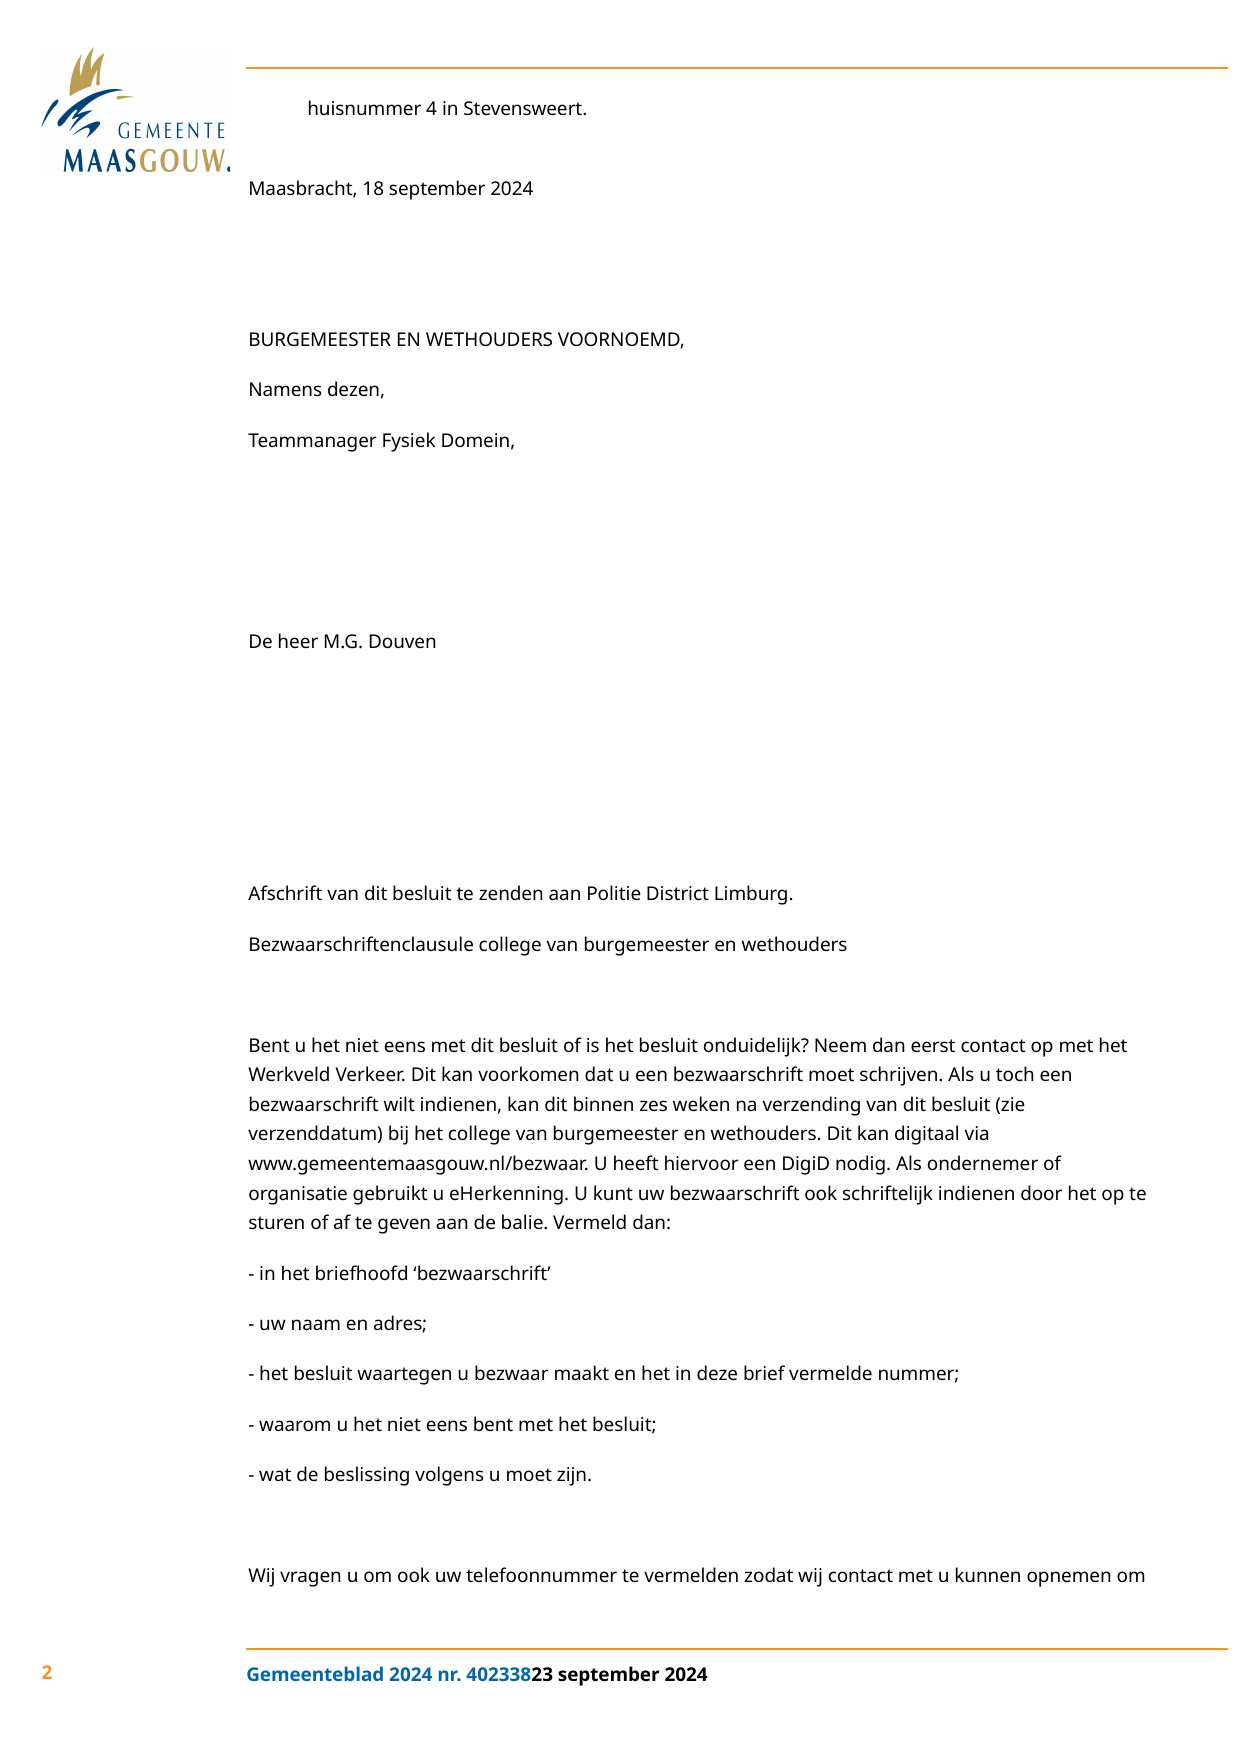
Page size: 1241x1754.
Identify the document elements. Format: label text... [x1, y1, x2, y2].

text BURGEMEESTER EN WETHOUDERS VOORNOEMD, [248, 326, 1152, 352]
text - het besluit waartegen u bezwaar maakt en het in deze brief vermelde nummer; [248, 1361, 1152, 1386]
text - uw naam en adres; [248, 1310, 1152, 1336]
text Bezwaarschriftenclausule college van burgemeester en wethouders [248, 931, 1152, 957]
text - wat de beslissing volgens u moet zijn. [248, 1461, 1152, 1487]
picture [41, 47, 231, 172]
text De heer M.G. Douven [248, 628, 1152, 654]
text Namens dezen, [248, 376, 1152, 402]
list huisnummer 4 in Stevensweert. [248, 95, 1152, 121]
text - waarom u het niet eens bent met het besluit; [248, 1411, 1152, 1437]
text Maasbracht, 18 september 2024 [248, 175, 1152, 201]
text Teammanager Fysiek Domein, [248, 427, 1152, 453]
text Wij vragen u om ook uw telefoonnummer te vermelden zodat wij contact met u kunnen opnemen om [248, 1562, 1152, 1588]
text Afschrift van dit besluit te zenden aan Politie District Limburg. [248, 881, 1152, 906]
text - in het briefhoofd ‘bezwaarschrift’ [248, 1260, 1152, 1286]
text Bent u het niet eens met dit besluit of is het besluit onduidelijk? Neem dan eerst contact op met het Werkveld Verkeer. Dit kan voorkomen dat u een bezwaarschrift moet schrijven. Als u toch een bezwaarschrift wilt indienen, kan dit binnen zes weken na verzending van dit besluit (zie verzenddatum) bij het college van burgemeester en wethouders. Dit kan digitaal via www.gemeentemaasgouw.nl/bezwaar. U heeft hiervoor een DigiD nodig. Als ondernemer of organisatie gebruikt u eHerkenning. U kunt uw bezwaarschrift ook schriftelijk indienen door het op te sturen of af te geven aan de balie. Vermeld dan: [248, 1032, 1152, 1235]
